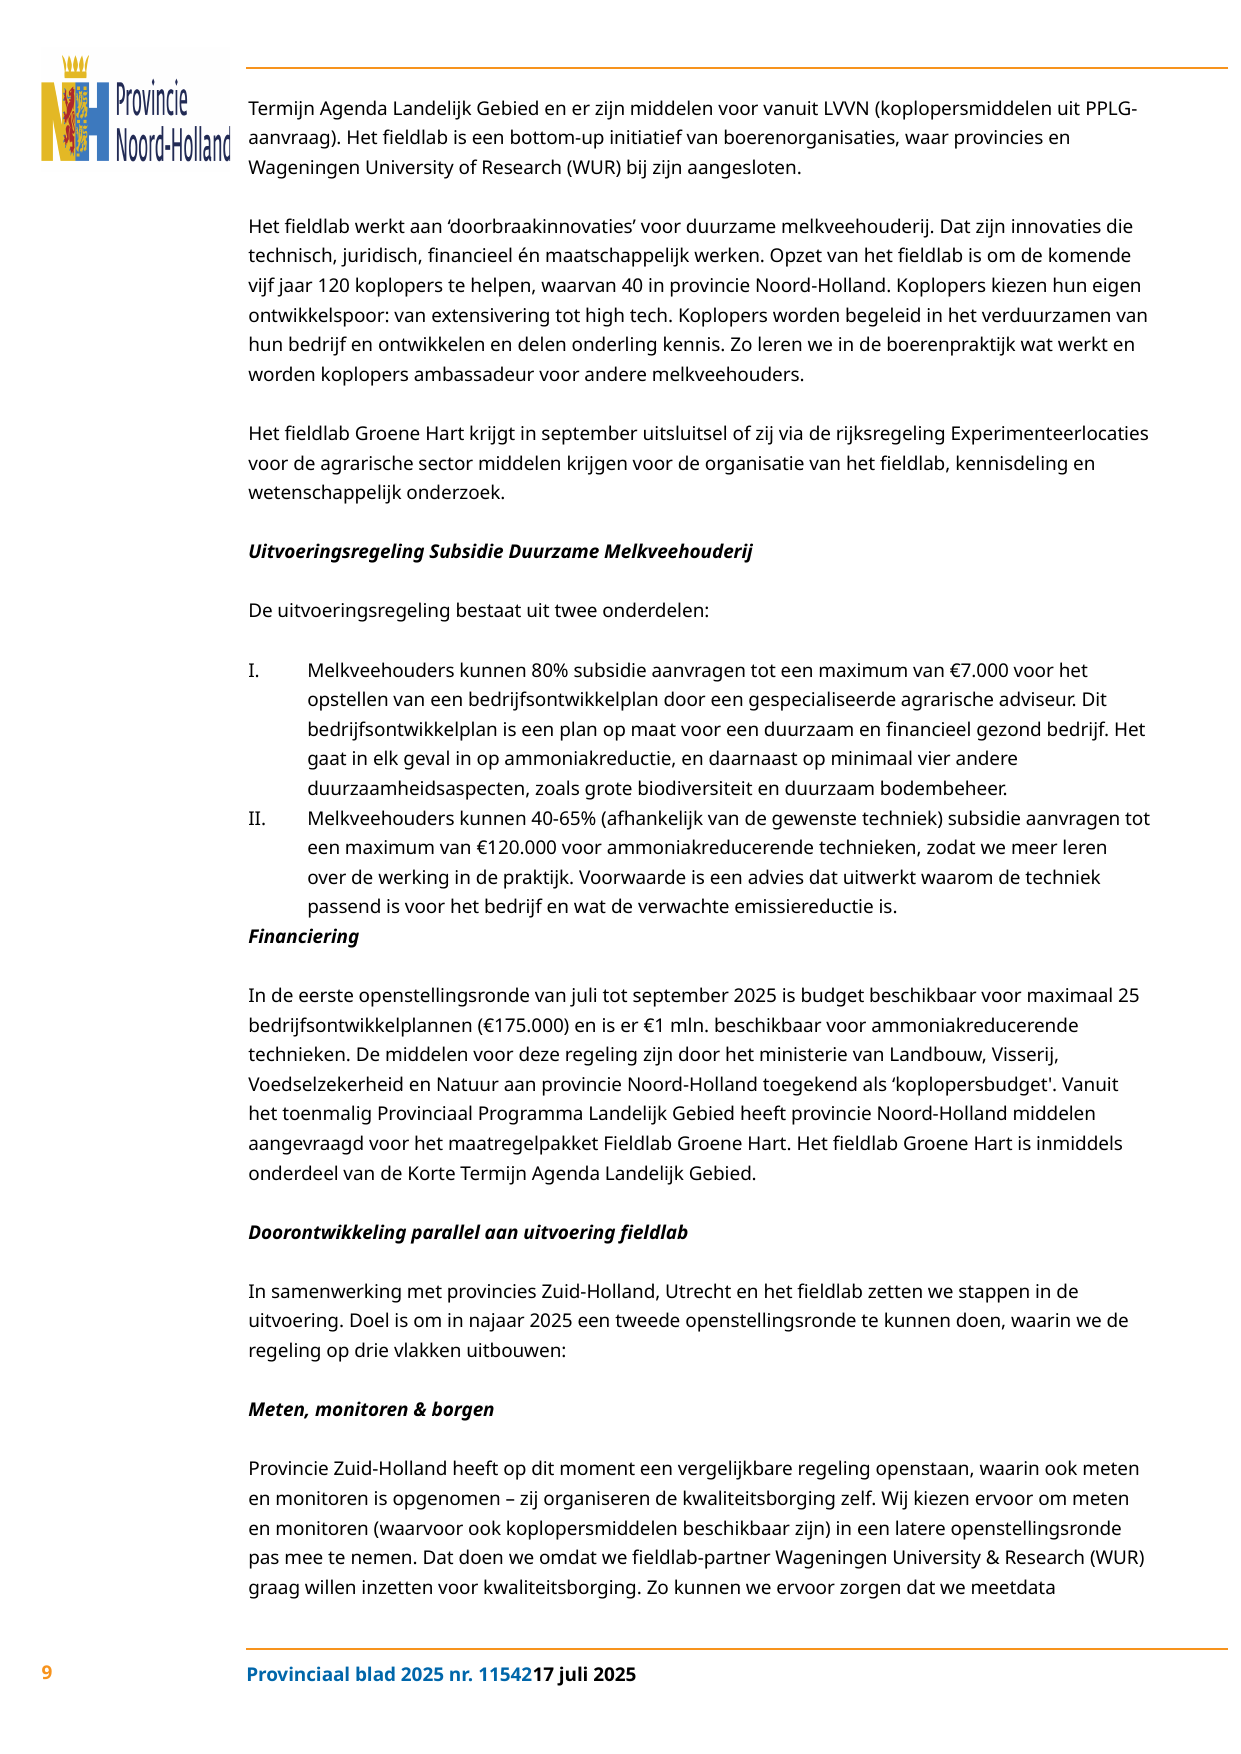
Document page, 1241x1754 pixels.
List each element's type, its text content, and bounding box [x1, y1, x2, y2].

text Financiering [248, 923, 1152, 949]
list Melkveehouders kunnen 40-65% (afhankelijk van de gewenste techniek) subsidie aanvragen tot een maximum van €120.000 voor ammoniakreducerende technieken, zodat we meer leren over de werking in de praktijk. Voorwaarde is een advies dat uitwerkt waarom de techniek passend is voor het bedrijf en wat de verwachte emissiereductie is. [248, 805, 1152, 919]
text Termijn Agenda Landelijk Gebied en er zijn middelen voor vanuit LVVN (koplopersmiddelen uit PPLG-aanvraag). Het fieldlab is een bottom-up initiatief van boerenorganisaties, waar provincies en Wageningen University of Research (WUR) bij zijn aangesloten. [248, 95, 1152, 180]
text Uitvoeringsregeling Subsidie Duurzame Melkveehouderij [248, 538, 1152, 564]
text In de eerste openstellingsronde van juli tot september 2025 is budget beschikbaar voor maximaal 25 bedrijfsontwikkelplannen (€175.000) en is er €1 mln. beschikbaar voor ammoniakreducerende technieken. De middelen voor deze regeling zijn door het ministerie van Landbouw, Visserij, Voedselzekerheid en Natuur aan provincie Noord-Holland toegekend als ‘koplopersbudget'. Vanuit het toenmalig Provinciaal Programma Landelijk Gebied heeft provincie Noord-Holland middelen aangevraagd voor het maatregelpakket Fieldlab Groene Hart. Het fieldlab Groene Hart is inmiddels onderdeel van de Korte Termijn Agenda Landelijk Gebied. [248, 982, 1152, 1186]
picture [41, 47, 231, 172]
list Melkveehouders kunnen 80% subsidie aanvragen tot een maximum van €7.000 voor het opstellen van een bedrijfsontwikkelplan door een gespecialiseerde agrarische adviseur. Dit bedrijfsontwikkelplan is een plan op maat voor een duurzaam en financieel gezond bedrijf. Het gaat in elk geval in op ammoniakreductie, en daarnaast op minimaal vier andere duurzaamheidsaspecten, zoals grote biodiversiteit en duurzaam bodembeheer. [248, 657, 1152, 801]
text In samenwerking met provincies Zuid-Holland, Utrecht en het fieldlab zetten we stappen in de uitvoering. Doel is om in najaar 2025 een tweede openstellingsronde te kunnen doen, waarin we de regeling op drie vlakken uitbouwen: [248, 1278, 1152, 1363]
text Doorontwikkeling parallel aan uitvoering fieldlab [248, 1219, 1152, 1245]
text Meten, monitoren & borgen [248, 1396, 1152, 1422]
text De uitvoeringsregeling bestaat uit twee onderdelen: [248, 598, 1152, 623]
text Het fieldlab werkt aan ‘doorbraakinnovaties’ voor duurzame melkveehouderij. Dat zijn innovaties die technisch, juridisch, financieel én maatschappelijk werken. Opzet van het fieldlab is om de komende vijf jaar 120 koplopers te helpen, waarvan 40 in provincie Noord-Holland. Koplopers kiezen hun eigen ontwikkelspoor: van extensivering tot high tech. Koplopers worden begeleid in het verduurzamen van hun bedrijf en ontwikkelen en delen onderling kennis. Zo leren we in de boerenpraktijk wat werkt en worden koplopers ambassadeur voor andere melkveehouders. [248, 213, 1152, 387]
text Provincie Zuid-Holland heeft op dit moment een vergelijkbare regeling openstaan, waarin ook meten en monitoren is opgenomen – zij organiseren de kwaliteitsborging zelf. Wij kiezen ervoor om meten en monitoren (waarvoor ook koplopersmiddelen beschikbaar zijn) in een latere openstellingsronde pas mee te nemen. Dat doen we omdat we fieldlab-partner Wageningen University & Research (WUR) graag willen inzetten voor kwaliteitsborging. Zo kunnen we ervoor zorgen dat we meetdata [248, 1456, 1152, 1600]
text Het fieldlab Groene Hart krijgt in september uitsluitsel of zij via de rijksregeling Experimenteerlocaties voor de agrarische sector middelen krijgen voor de organisatie van het fieldlab, kennisdeling en wetenschappelijk onderzoek. [248, 420, 1152, 505]
